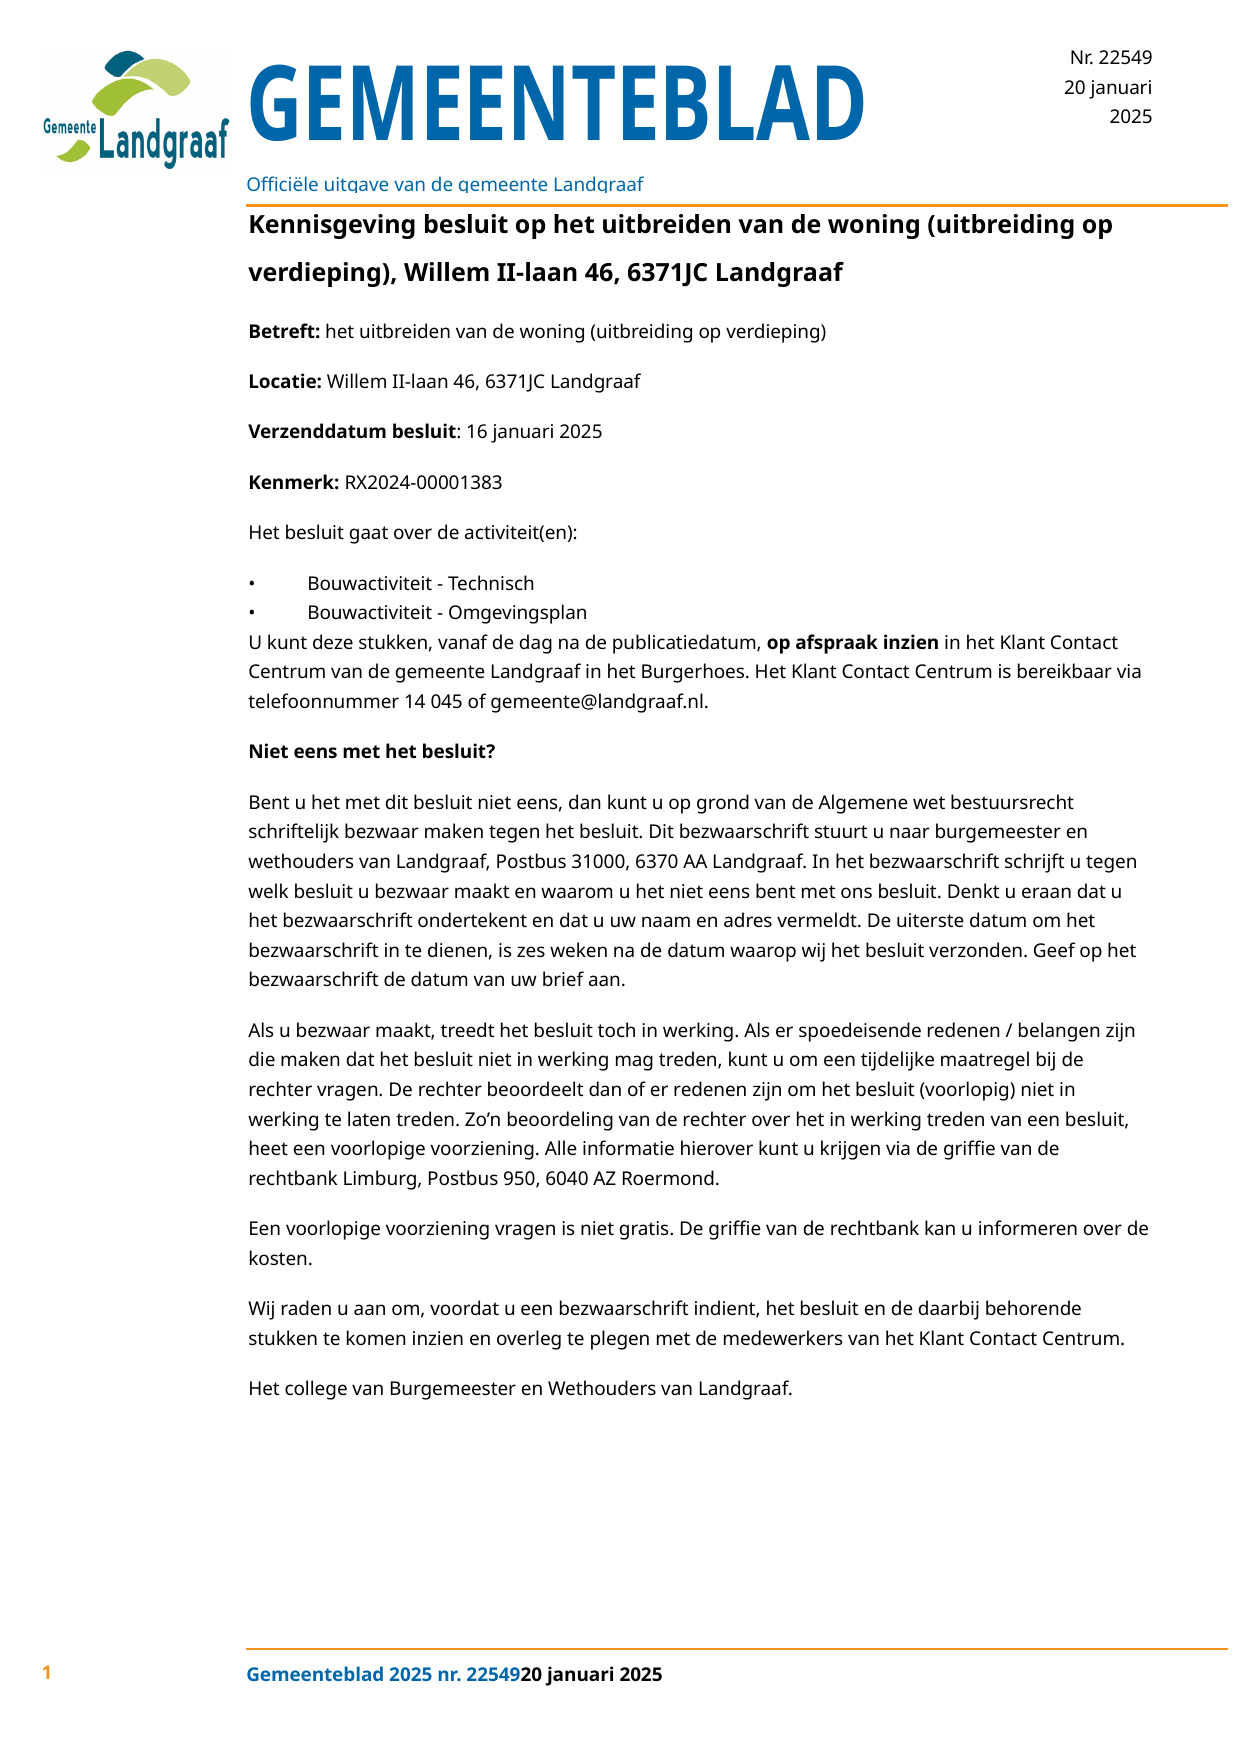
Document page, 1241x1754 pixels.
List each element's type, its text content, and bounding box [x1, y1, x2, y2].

text Niet eens met het besluit? [248, 739, 1152, 764]
text Wij raden u aan om, voordat u een bezwaarschrift indient, het besluit en de daarbij behorende stukken te komen inzien en overleg te plegen met de medewerkers van het Klant Contact Centrum. [248, 1295, 1152, 1351]
text Een voorlopige voorziening vragen is niet gratis. De griffie van de rechtbank kan u informeren over de kosten. [248, 1215, 1152, 1271]
text Het besluit gaat over de activiteit(en): [248, 519, 1152, 545]
picture [41, 47, 231, 172]
text Locatie: Willem II-laan 46, 6371JC Landgraaf [248, 368, 1152, 394]
text Verzenddatum besluit: 16 januari 2025 [248, 419, 1152, 444]
text Het college van Burgemeester en Wethouders van Landgraaf. [248, 1375, 1152, 1401]
list Bouwactiviteit - Omgevingsplan [248, 599, 1152, 625]
text U kunt deze stukken, vanaf de dag na de publicatiedatum, op afspraak inzien in het Klant Contact Centrum van de gemeente Landgraaf in het Burgerhoes. Het Klant Contact Centrum is bereikbaar via telefoonnummer 14 045 of gemeente@landgraaf.nl. [248, 629, 1152, 714]
list Bouwactiviteit - Technisch [248, 570, 1152, 596]
text Bent u het met dit besluit niet eens, dan kunt u op grond van de Algemene wet bestuursrecht schriftelijk bezwaar maken tegen het besluit. Dit bezwaarschrift stuurt u naar burgemeester en wethouders van Landgraaf, Postbus 31000, 6370 AA Landgraaf. In het bezwaarschrift schrijft u tegen welk besluit u bezwaar maakt en waarom u het niet eens bent met ons besluit. Denkt u eraan dat u het bezwaarschrift ondertekent en dat u uw naam en adres vermeldt. De uiterste datum om het bezwaarschrift in te dienen, is zes weken na de datum waarop wij het besluit verzonden. Geef op het bezwaarschrift de datum van uw brief aan. [248, 789, 1152, 992]
text Kennisgeving besluit op het uitbreiden van de woning (uitbreiding op verdieping), Willem II-laan 46, 6371JC Landgraaf [248, 207, 1152, 288]
text Als u bezwaar maakt, treedt het besluit toch in werking. Als er spoedeisende redenen / belangen zijn die maken dat het besluit niet in werking mag treden, kunt u om een tijdelijke maatregel bij de rechter vragen. De rechter beoordeelt dan of er redenen zijn om het besluit (voorlopig) niet in werking te laten treden. Zo’n beoordeling van de rechter over het in werking treden van een besluit, heet een voorlopige voorziening. Alle informatie hierover kunt u krijgen via de griffie van de rechtbank Limburg, Postbus 950, 6040 AZ Roermond. [248, 1017, 1152, 1191]
text Betreft: het uitbreiden van de woning (uitbreiding op verdieping) [248, 318, 1152, 344]
text Kenmerk: RX2024-00001383 [248, 469, 1152, 495]
